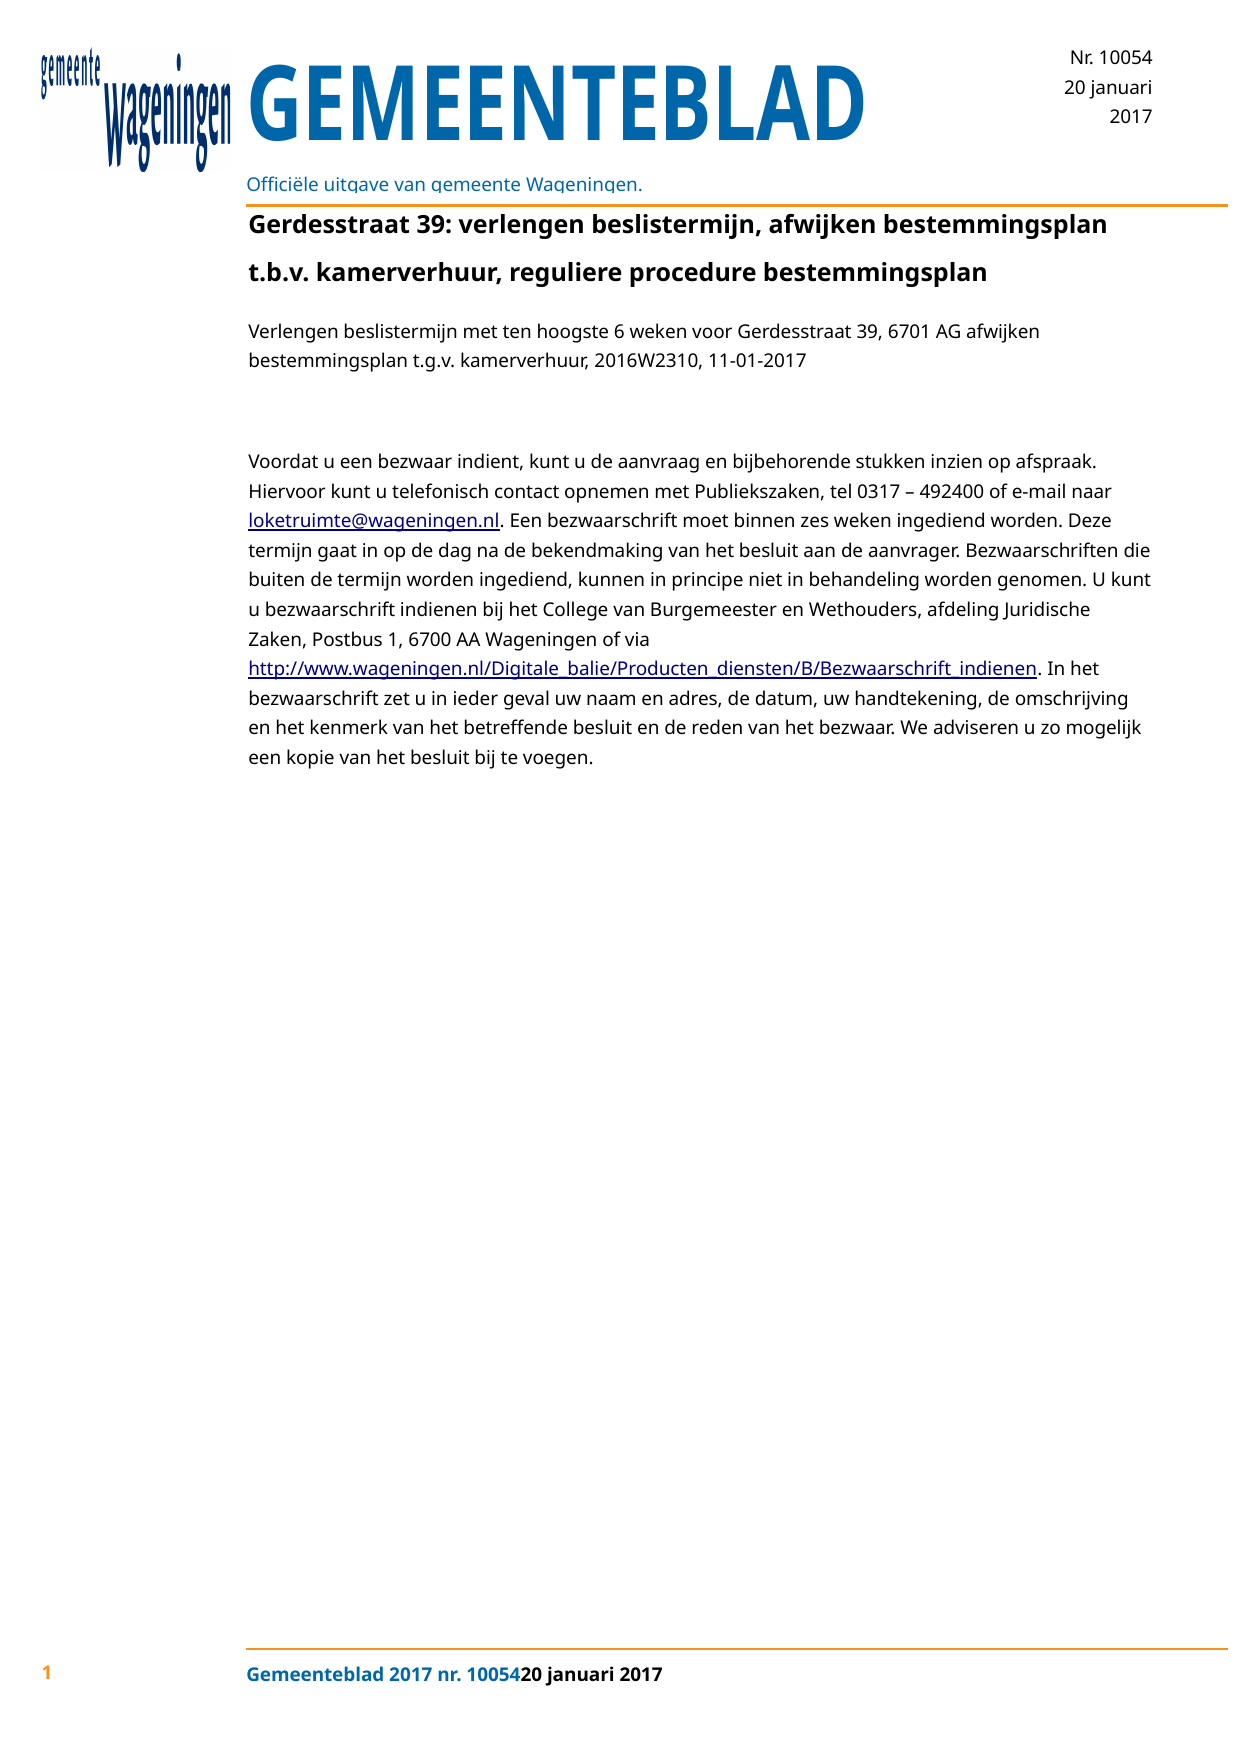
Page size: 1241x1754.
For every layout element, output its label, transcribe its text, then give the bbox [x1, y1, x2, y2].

text Voordat u een bezwaar indient, kunt u de aanvraag en bijbehorende stukken inzien op afspraak. Hiervoor kunt u telefonisch contact opnemen met Publiekszaken, tel 0317 – 492400 of e-mail naar loketruimte@wageningen.nl. Een bezwaarschrift moet binnen zes weken ingediend worden. Deze termijn gaat in op de dag na de bekendmaking van het besluit aan de aanvrager. Bezwaarschriften die buiten de termijn worden ingediend, kunnen in principe niet in behandeling worden genomen. U kunt u bezwaarschrift indienen bij het College van Burgemeester en Wethouders, afdeling Juridische Zaken, Postbus 1, 6700 AA Wageningen of via http://www.wageningen.nl/Digitale_balie/Producten_diensten/B/Bezwaarschrift_indienen. In het bezwaarschrift zet u in ieder geval uw naam en adres, de datum, uw handtekening, de omschrijving en het kenmerk van het betreffende besluit en de reden van het bezwaar. We adviseren u zo mogelijk een kopie van het besluit bij te voegen. [248, 448, 1152, 770]
picture [41, 47, 231, 172]
text Verlengen beslistermijn met ten hoogste 6 weken voor Gerdesstraat 39, 6701 AG afwijken bestemmingsplan t.g.v. kamerverhuur, 2016W2310, 11-01-2017 [248, 318, 1152, 373]
text Gerdesstraat 39: verlengen beslistermijn, afwijken bestemmingsplan t.b.v. kamerverhuur, reguliere procedure bestemmingsplan [248, 207, 1152, 288]
